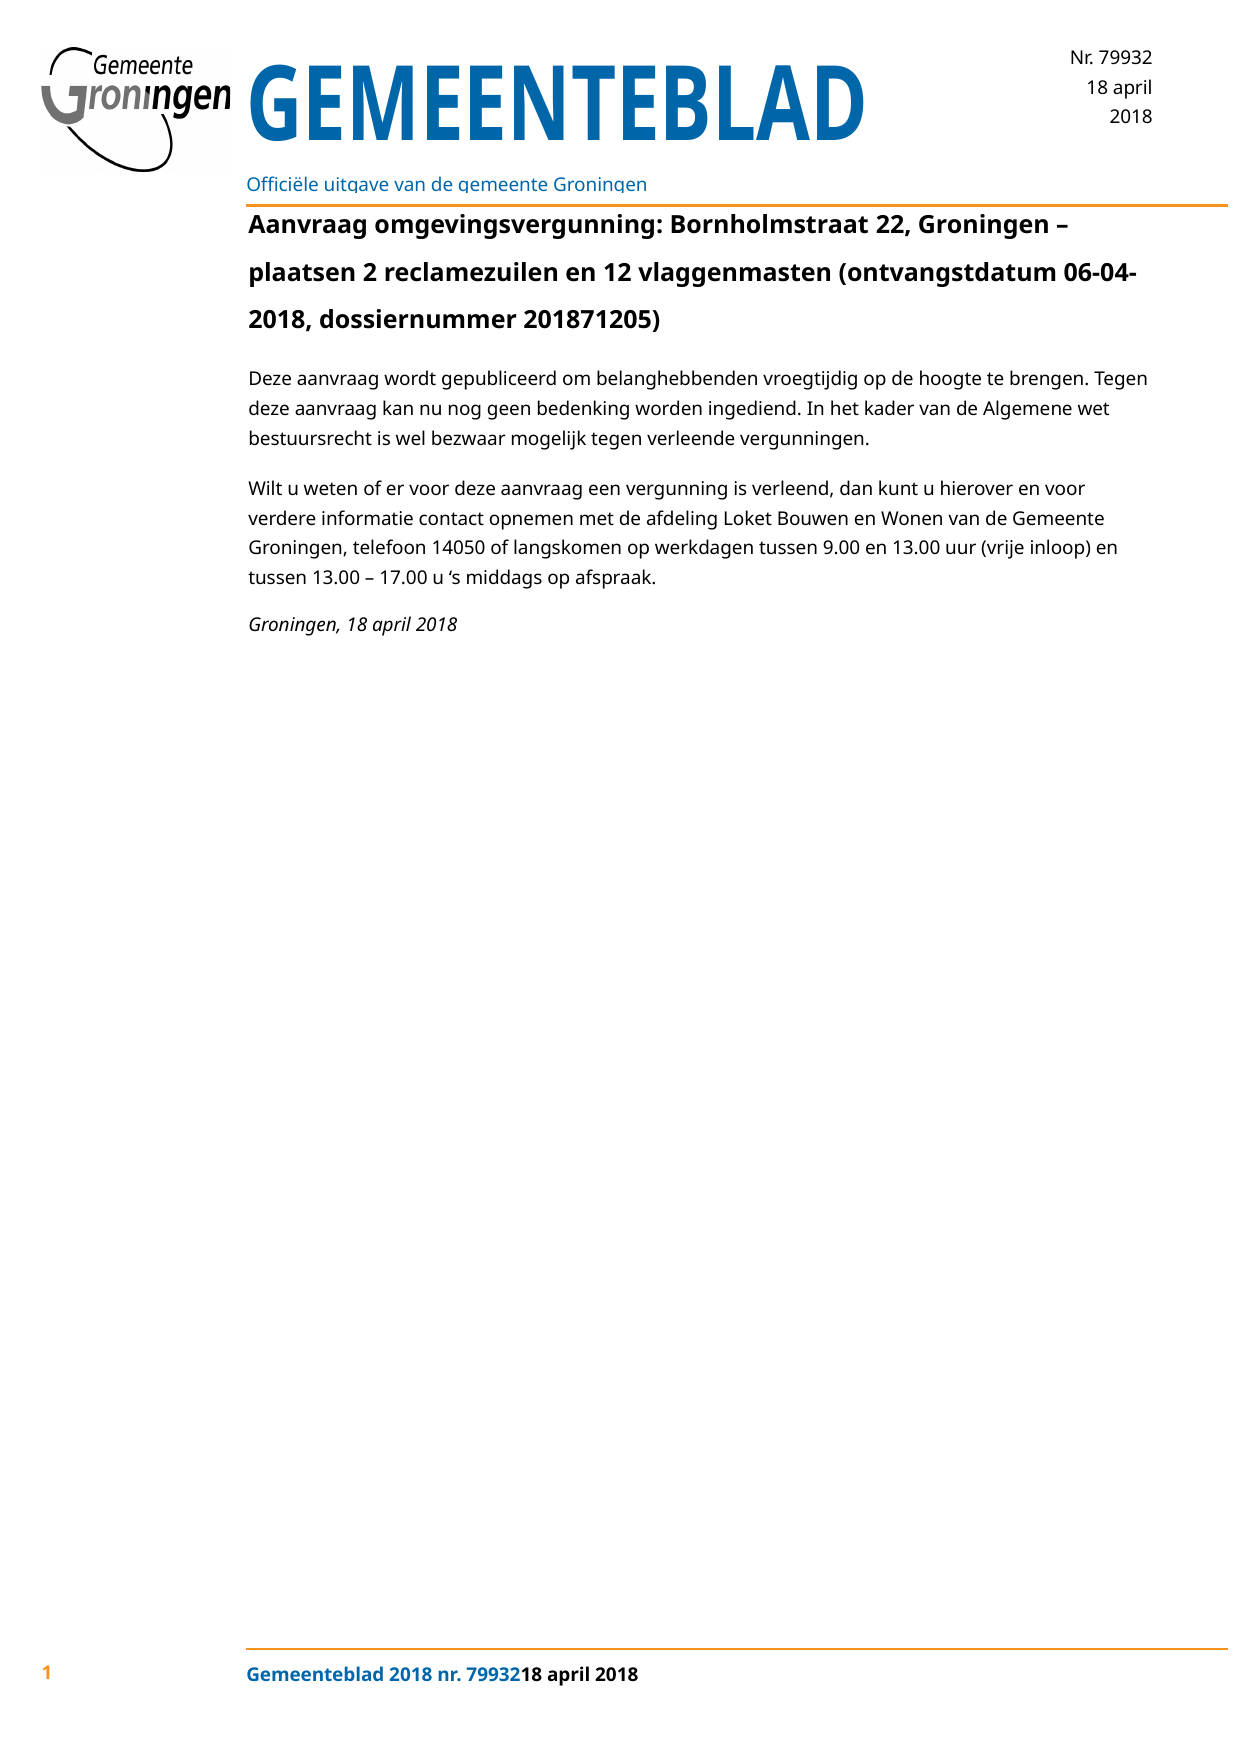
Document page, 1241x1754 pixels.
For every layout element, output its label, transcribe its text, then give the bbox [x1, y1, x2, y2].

picture [41, 47, 231, 172]
text Wilt u weten of er voor deze aanvraag een vergunning is verleend, dan kunt u hierover en voor verdere informatie contact opnemen met de afdeling Loket Bouwen en Wonen van de Gemeente Groningen, telefoon 14050 of langskomen op werkdagen tussen 9.00 en 13.00 uur (vrije inloop) en tussen 13.00 – 17.00 u ‘s middags op afspraak. [248, 475, 1152, 589]
text Deze aanvraag wordt gepubliceerd om belanghebbenden vroegtijdig op de hoogte te brengen. Tegen deze aanvraag kan nu nog geen bedenking worden ingediend. In het kader van de Algemene wet bestuursrecht is wel bezwaar mogelijk tegen verleende vergunningen. [248, 366, 1152, 450]
text Aanvraag omgevingsvergunning: Bornholmstraat 22, Groningen – plaatsen 2 reclamezuilen en 12 vlaggenmasten (ontvangstdatum 06-04-2018, dossiernummer 201871205) [248, 207, 1152, 336]
text Groningen, 18 april 2018 [248, 612, 1152, 637]
